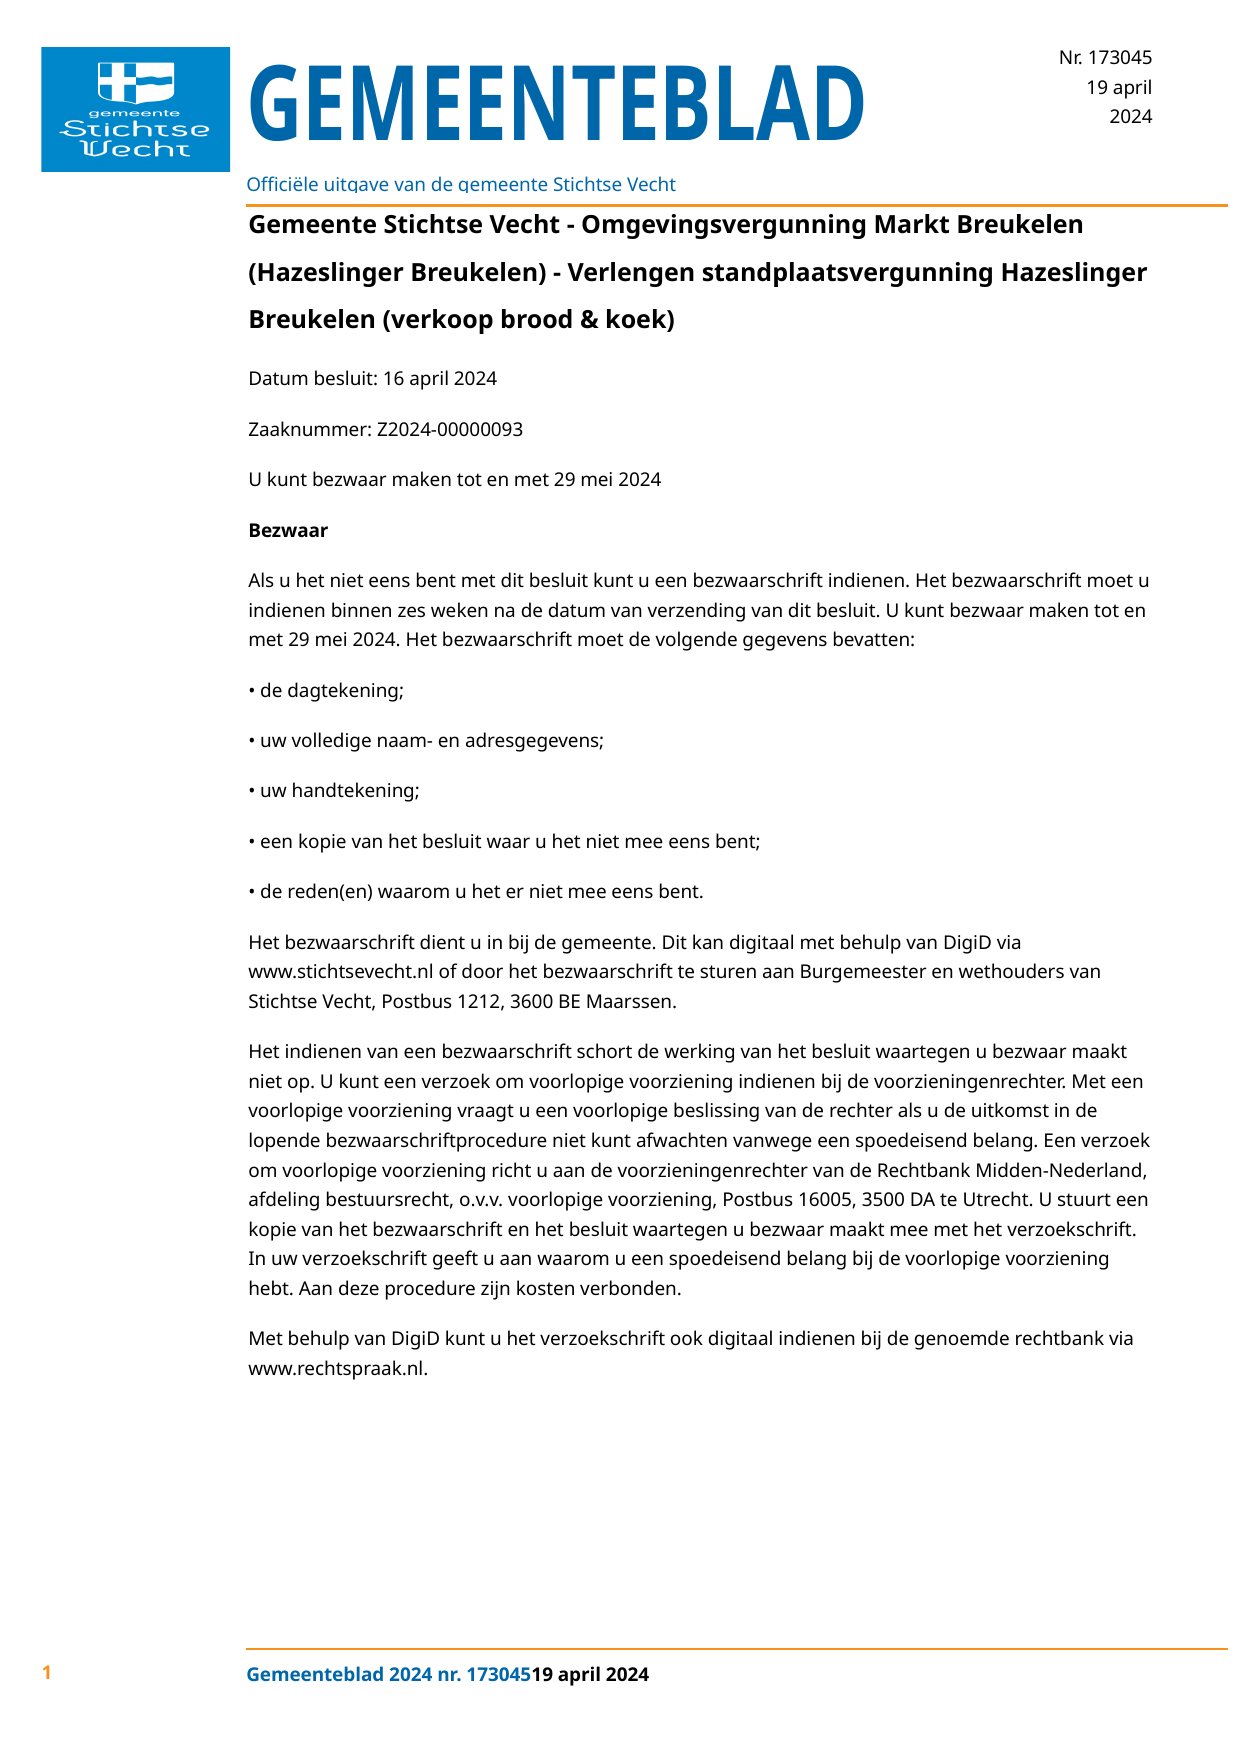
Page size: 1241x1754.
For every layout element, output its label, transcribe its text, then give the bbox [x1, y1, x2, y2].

text Het bezwaarschrift dient u in bij de gemeente. Dit kan digitaal met behulp van DigiD via www.stichtsevecht.nl of door het bezwaarschrift te sturen aan Burgemeester en wethouders van Stichtse Vecht, Postbus 1212, 3600 BE Maarssen. [248, 929, 1152, 1014]
text Het indienen van een bezwaarschrift schort de werking van het besluit waartegen u bezwaar maakt niet op. U kunt een verzoek om voorlopige voorziening indienen bij de voorzieningenrechter. Met een voorlopige voorziening vraagt u een voorlopige beslissing van de rechter als u de uitkomst in de lopende bezwaarschriftprocedure niet kunt afwachten vanwege een spoedeisend belang. Een verzoek om voorlopige voorziening richt u aan de voorzieningenrechter van de Rechtbank Midden-Nederland, afdeling bestuursrecht, o.v.v. voorlopige voorziening, Postbus 16005, 3500 DA te Utrecht. U stuurt een kopie van het bezwaarschrift en het besluit waartegen u bezwaar maakt mee met het verzoekschrift. In uw verzoekschrift geeft u aan waarom u een spoedeisend belang bij de voorlopige voorziening hebt. Aan deze procedure zijn kosten verbonden. [248, 1038, 1152, 1301]
text Met behulp van DigiD kunt u het verzoekschrift ook digitaal indienen bij de genoemde rechtbank via www.rechtspraak.nl. [248, 1326, 1152, 1381]
text U kunt bezwaar maken tot en met 29 mei 2024 [248, 466, 1152, 492]
text Zaaknummer: Z2024-00000093 [248, 416, 1152, 442]
text Bezwaar [248, 517, 1152, 542]
text Gemeente Stichtse Vecht - Omgevingsvergunning Markt Breukelen (Hazeslinger Breukelen) - Verlengen standplaatsvergunning Hazeslinger Breukelen (verkoop brood & koek) [248, 207, 1152, 336]
picture [99, 63, 135, 101]
text • de reden(en) waarom u het er niet mee eens bent. [248, 878, 1152, 904]
text • uw handtekening; [248, 778, 1152, 803]
picture [137, 63, 174, 103]
text • uw volledige naam- en adresgegevens; [248, 727, 1152, 753]
text • de dagtekening; [248, 677, 1152, 702]
text • een kopie van het besluit waar u het niet mee eens bent; [248, 828, 1152, 854]
text Als u het niet eens bent met dit besluit kunt u een bezwaarschrift indienen. Het bezwaarschrift moet u indienen binnen zes weken na de datum van verzending van dit besluit. U kunt bezwaar maken tot en met 29 mei 2024. Het bezwaarschrift moet de volgende gegevens bevatten: [248, 567, 1152, 652]
text Datum besluit: 16 april 2024 [248, 366, 1152, 391]
